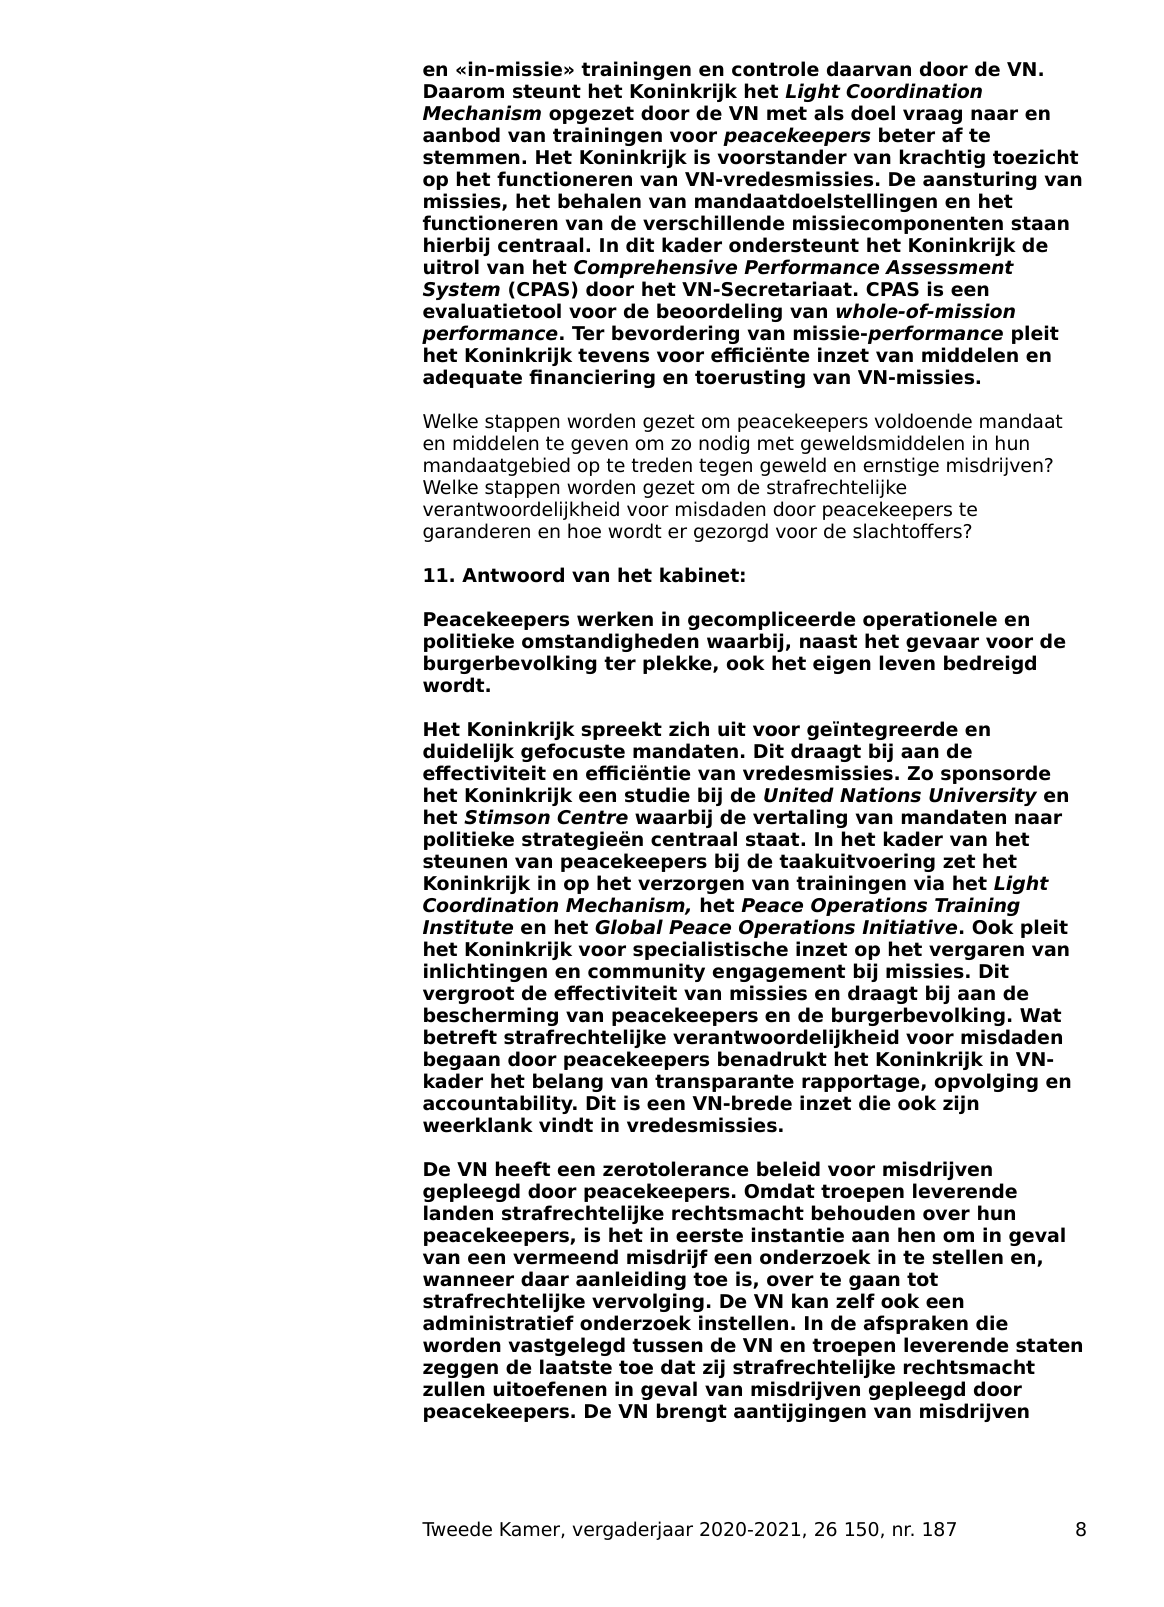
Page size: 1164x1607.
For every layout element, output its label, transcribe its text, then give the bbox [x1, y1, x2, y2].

text en «in-missie» trainingen en controle daarvan door de VN. Daarom steunt het Koninkrijk het Light Coordination Mechanism opgezet door de VN met als doel vraag naar en aanbod van trainingen voor peacekeepers beter af te stemmen. Het Koninkrijk is voorstander van krachtig toezicht op het functioneren van VN-vredesmissies. De aansturing van missies, het behalen van mandaatdoelstellingen en het functioneren van de verschillende missiecomponenten staan hierbij centraal. In dit kader ondersteunt het Koninkrijk de uitrol van het Comprehensive Performance Assessment System (CPAS) door het VN-Secretariaat. CPAS is een evaluatietool voor de beoordeling van whole-of-mission performance. Ter bevordering van missie-performance pleit het Koninkrijk tevens voor efficiënte inzet van middelen en adequate financiering en toerusting van VN-missies. [422, 59, 1087, 389]
text Welke stappen worden gezet om peacekeepers voldoende mandaat en middelen te geven om zo nodig met geweldsmiddelen in hun mandaatgebied op te treden tegen geweld en ernstige misdrijven? Welke stappen worden gezet om de strafrechtelijke verantwoordelijkheid voor misdaden door peacekeepers te garanderen en hoe wordt er gezorgd voor de slachtoffers? [422, 411, 1087, 543]
text De VN heeft een zerotolerance beleid voor misdrijven gepleegd door peacekeepers. Omdat troepen leverende landen strafrechtelijke rechtsmacht behouden over hun peacekeepers, is het in eerste instantie aan hen om in geval van een vermeend misdrijf een onderzoek in te stellen en, wanneer daar aanleiding toe is, over te gaan tot strafrechtelijke vervolging. De VN kan zelf ook een administratief onderzoek instellen. In de afspraken die worden vastgelegd tussen de VN en troepen leverende staten zeggen de laatste toe dat zij strafrechtelijke rechtsmacht zullen uitoefenen in geval van misdrijven gepleegd door peacekeepers. De VN brengt aantijgingen van misdrijven [422, 1159, 1087, 1423]
text Peacekeepers werken in gecompliceerde operationele en politieke omstandigheden waarbij, naast het gevaar voor de burgerbevolking ter plekke, ook het eigen leven bedreigd wordt. [422, 609, 1087, 697]
text Het Koninkrijk spreekt zich uit voor geïntegreerde en duidelijk gefocuste mandaten. Dit draagt bij aan de effectiviteit en efficiëntie van vredesmissies. Zo sponsorde het Koninkrijk een studie bij de United Nations University en het Stimson Centre waarbij de vertaling van mandaten naar politieke strategieën centraal staat. In het kader van het steunen van peacekeepers bij de taakuitvoering zet het Koninkrijk in op het verzorgen van trainingen via het Light Coordination Mechanism, het Peace Operations Training Institute en het Global Peace Operations Initiative. Ook pleit het Koninkrijk voor specialistische inzet op het vergaren van inlichtingen en community engagement bij missies. Dit vergroot de effectiviteit van missies en draagt bij aan de bescherming van peacekeepers en de burgerbevolking. Wat betreft strafrechtelijke verantwoordelijkheid voor misdaden begaan door peacekeepers benadrukt het Koninkrijk in VN-kader het belang van transparante rapportage, opvolging en accountability. Dit is een VN-brede inzet die ook zijn weerklank vindt in vredesmissies. [422, 719, 1087, 1137]
subtitle 11. Antwoord van het kabinet: [422, 565, 1087, 587]
